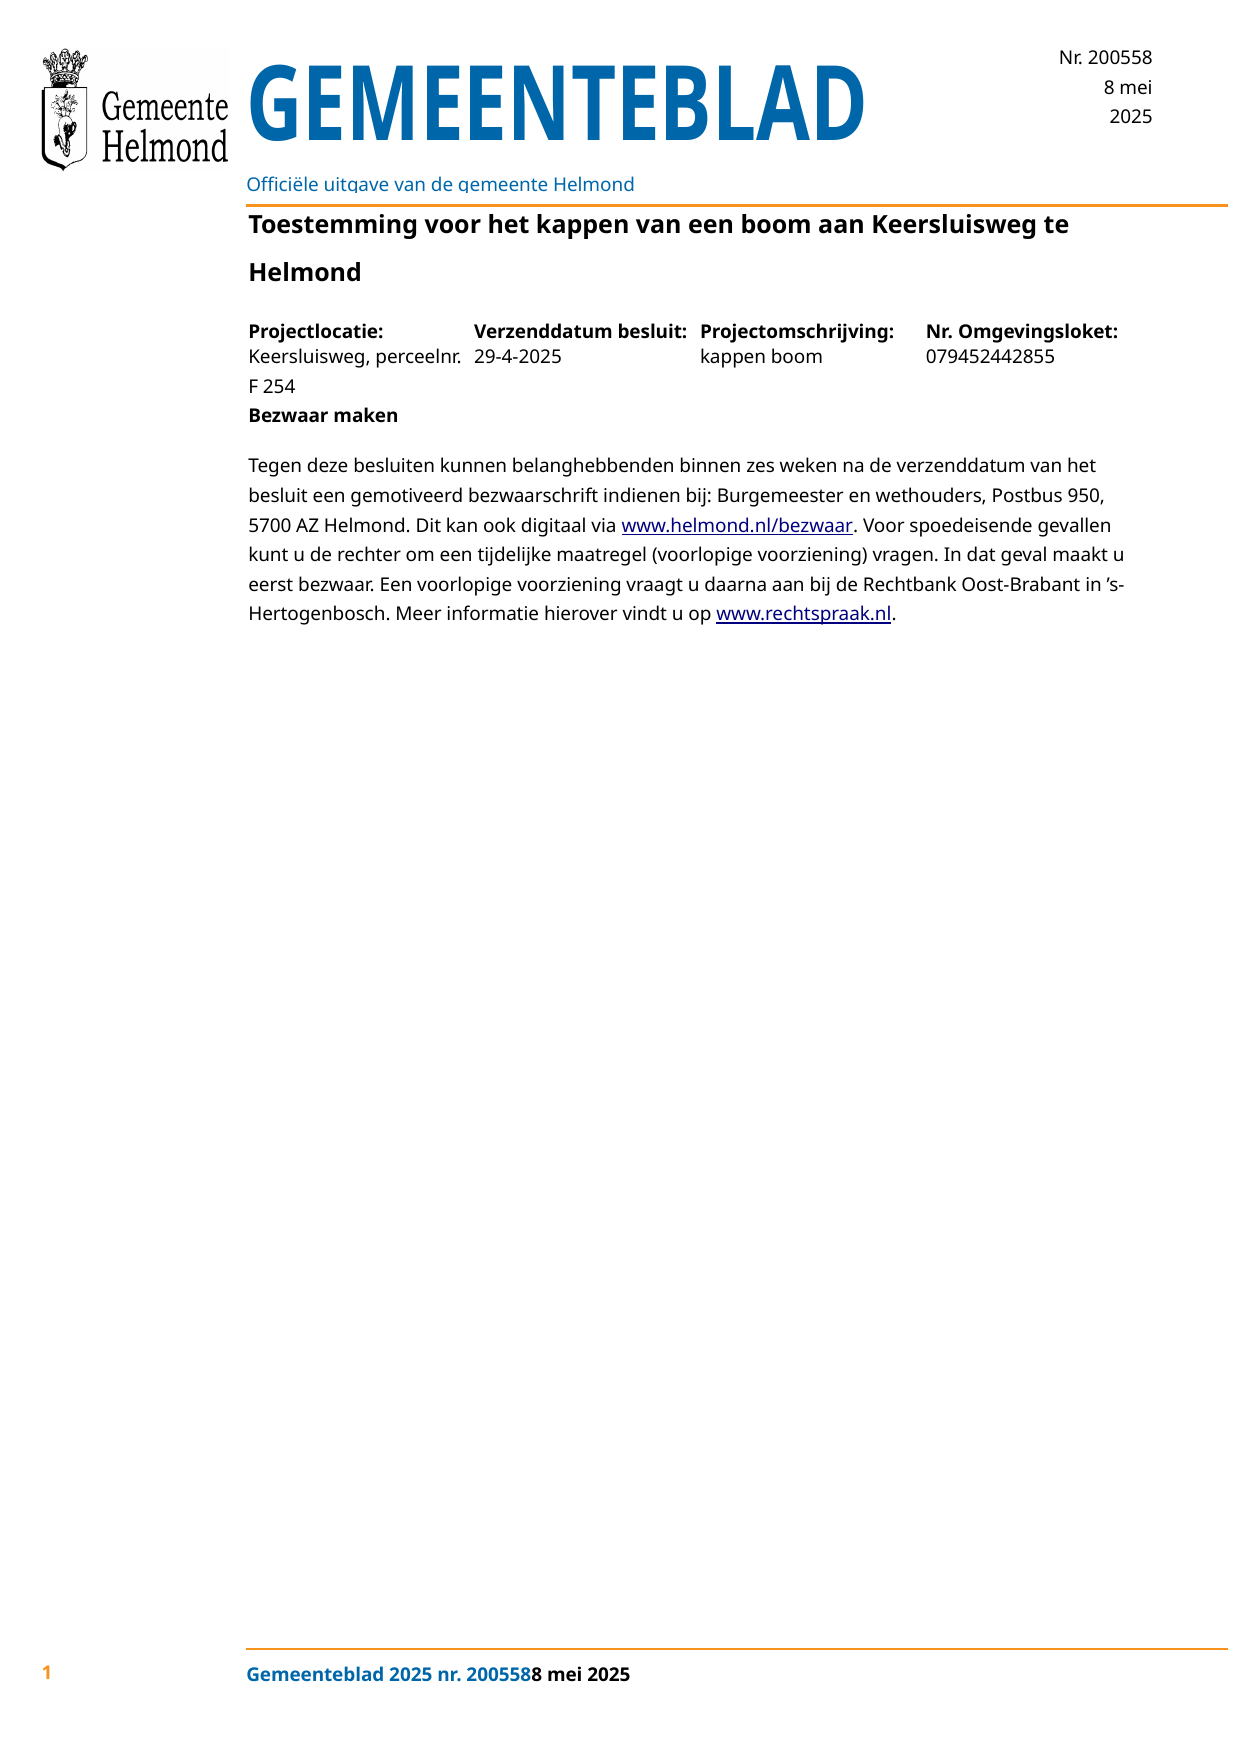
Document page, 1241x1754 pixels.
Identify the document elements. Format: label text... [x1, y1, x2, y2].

picture [41, 47, 231, 172]
table_header Nr. Omgevingsloket: [926, 318, 1152, 344]
table_cell Keersluisweg, perceelnr. F 254 [248, 344, 474, 399]
table_header Verzenddatum besluit: [474, 318, 700, 344]
text Toestemming voor het kappen van een boom aan Keersluisweg te Helmond [248, 207, 1152, 288]
table_header Projectlocatie: [248, 318, 474, 344]
table_cell 29-4-2025 [474, 344, 700, 399]
table_cell kappen boom [700, 344, 926, 399]
text Tegen deze besluiten kunnen belanghebbenden binnen zes weken na de verzenddatum van het besluit een gemotiveerd bezwaarschrift indienen bij: Burgemeester en wethouders, Postbus 950, 5700 AZ Helmond. Dit kan ook digitaal via www.helmond.nl/bezwaar. Voor spoedeisende gevallen kunt u de rechter om een tijdelijke maatregel (voorlopige voorziening) vragen. In dat geval maakt u eerst bezwaar. Een voorlopige voorziening vraagt u daarna aan bij de Rechtbank Oost-Brabant in ’s-Hertogenbosch. Meer informatie hierover vindt u op www.rechtspraak.nl. [248, 453, 1152, 626]
table_cell 079452442855 [926, 344, 1152, 399]
text Bezwaar maken [248, 402, 1152, 428]
table_header Projectomschrijving: [700, 318, 926, 344]
